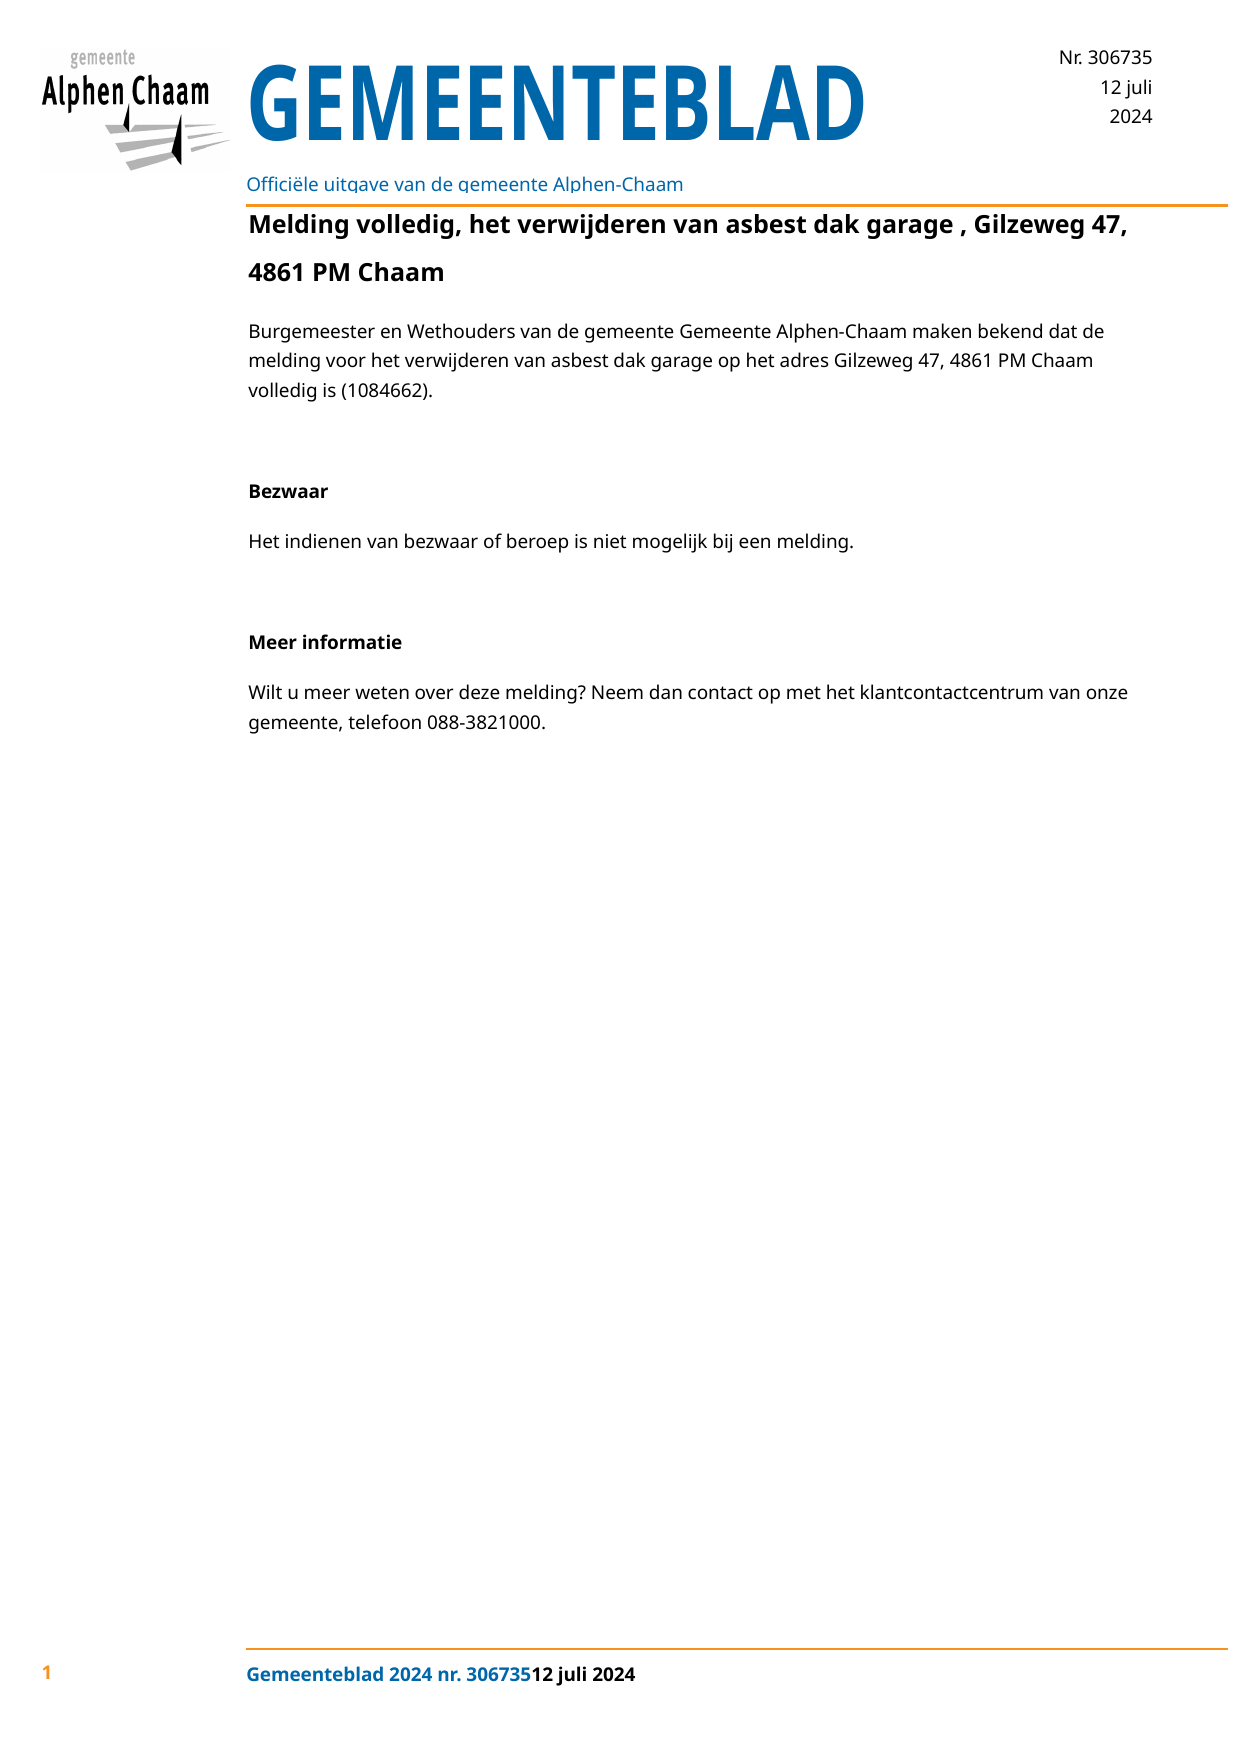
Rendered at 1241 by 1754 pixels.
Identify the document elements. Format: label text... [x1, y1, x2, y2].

picture [41, 47, 231, 172]
text Bezwaar [248, 478, 1152, 504]
text Het indienen van bezwaar of beroep is niet mogelijk bij een melding. [248, 528, 1152, 554]
text Melding volledig, het verwijderen van asbest dak garage , Gilzeweg 47, 4861 PM Chaam [248, 207, 1152, 288]
text Meer informatie [248, 629, 1152, 655]
text Burgemeester en Wethouders van de gemeente Gemeente Alphen-Chaam maken bekend dat de melding voor het verwijderen van asbest dak garage op het adres Gilzeweg 47, 4861 PM Chaam volledig is (1084662). [248, 318, 1152, 403]
text Wilt u meer weten over deze melding? Neem dan contact op met het klantcontactcentrum van onze gemeente, telefoon 088-3821000. [248, 679, 1152, 735]
